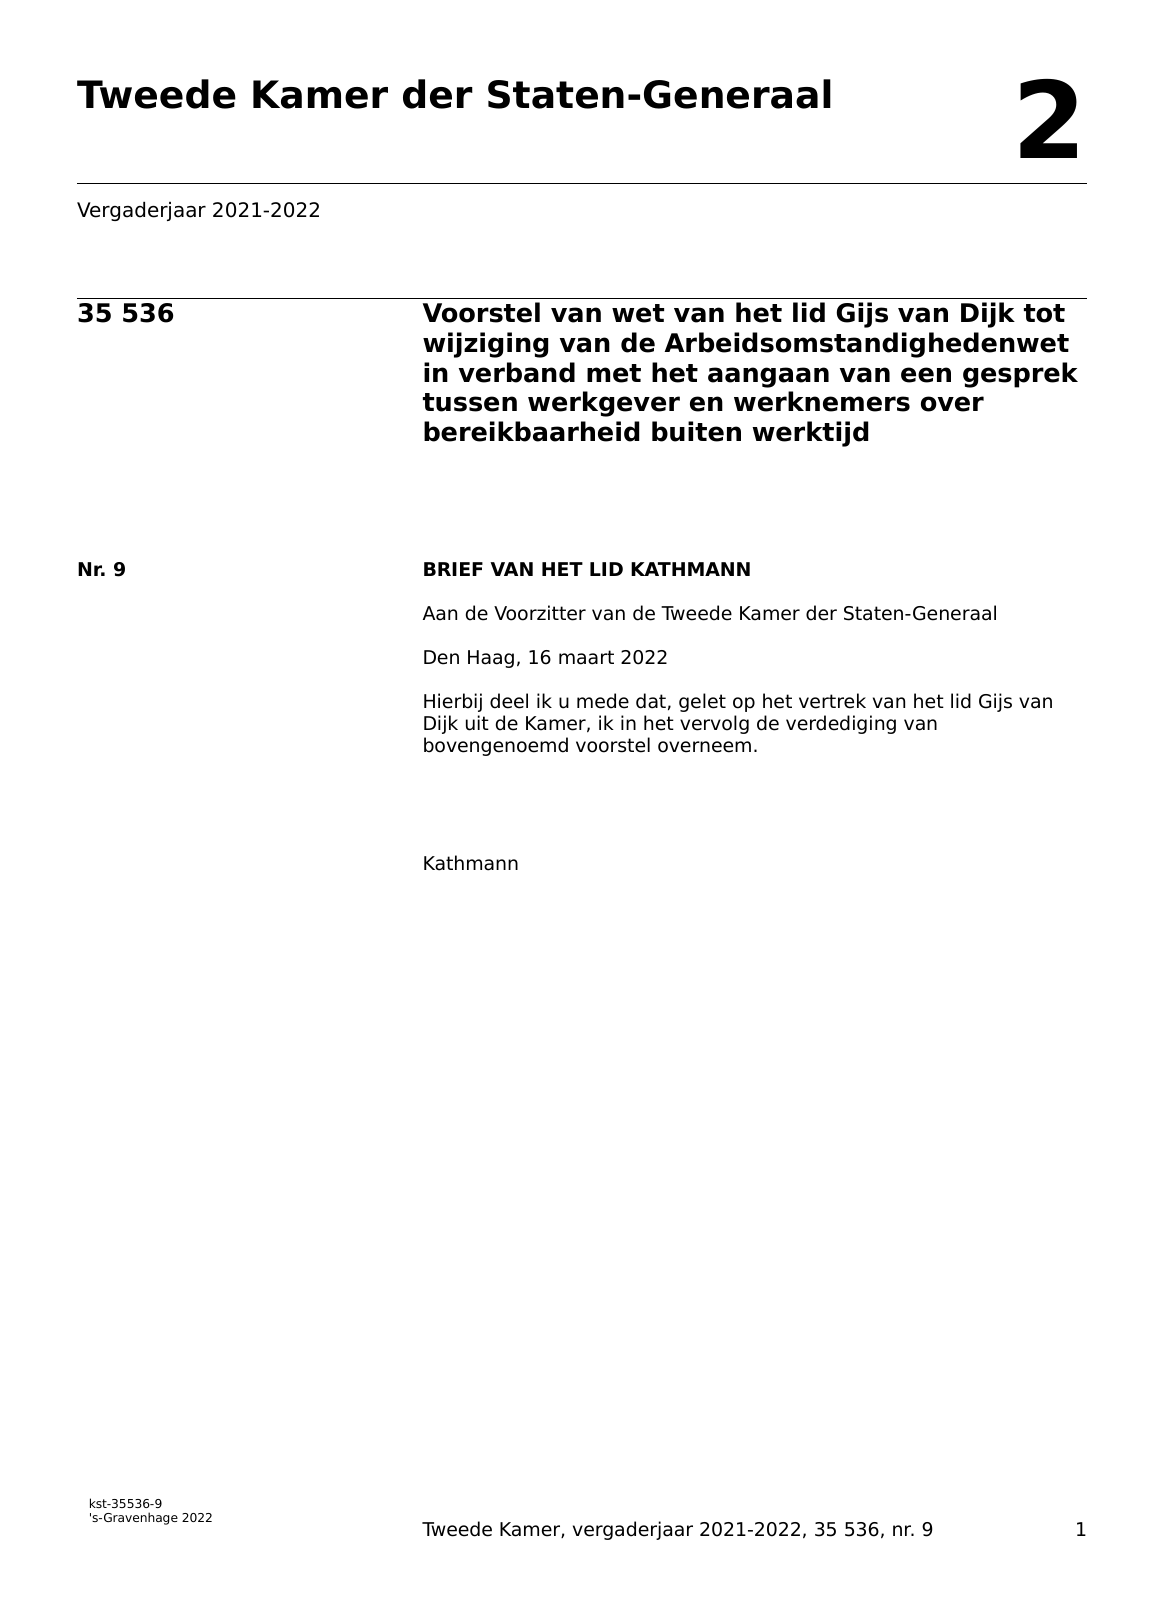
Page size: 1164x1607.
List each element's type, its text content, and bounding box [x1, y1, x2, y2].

text Hierbij deel ik u mede dat, gelet op het vertrek van het lid Gijs van Dijk uit de Kamer, ik in het vervolg de verdediging van bovengenoemd voorstel overneem. [422, 691, 1087, 757]
table_cell Vergaderjaar 2021-2022 [77, 184, 1087, 298]
subtitle 35 536 Voorstel van wet van het lid Gijs van Dijk tot wijziging van de Arbeidsomstandighedenwet in verband met het aangaan van een gesprek tussen werkgever en werknemers over bereikbaarheid buiten werktijd [77, 299, 1087, 447]
table_header 2 [886, 59, 1087, 183]
subtitle Nr. 9 BRIEF VAN HET LID KATHMANN [77, 558, 1087, 580]
table_header Tweede Kamer der Staten-Generaal [77, 59, 886, 183]
text 's-Gravenhage 2022 [88, 1511, 323, 1525]
text Den Haag, 16 maart 2022 [422, 647, 1087, 669]
text Kathmann [422, 831, 1087, 875]
text Aan de Voorzitter van de Tweede Kamer der Staten-Generaal [422, 603, 1087, 624]
text kst-35536-9 [88, 1497, 323, 1511]
